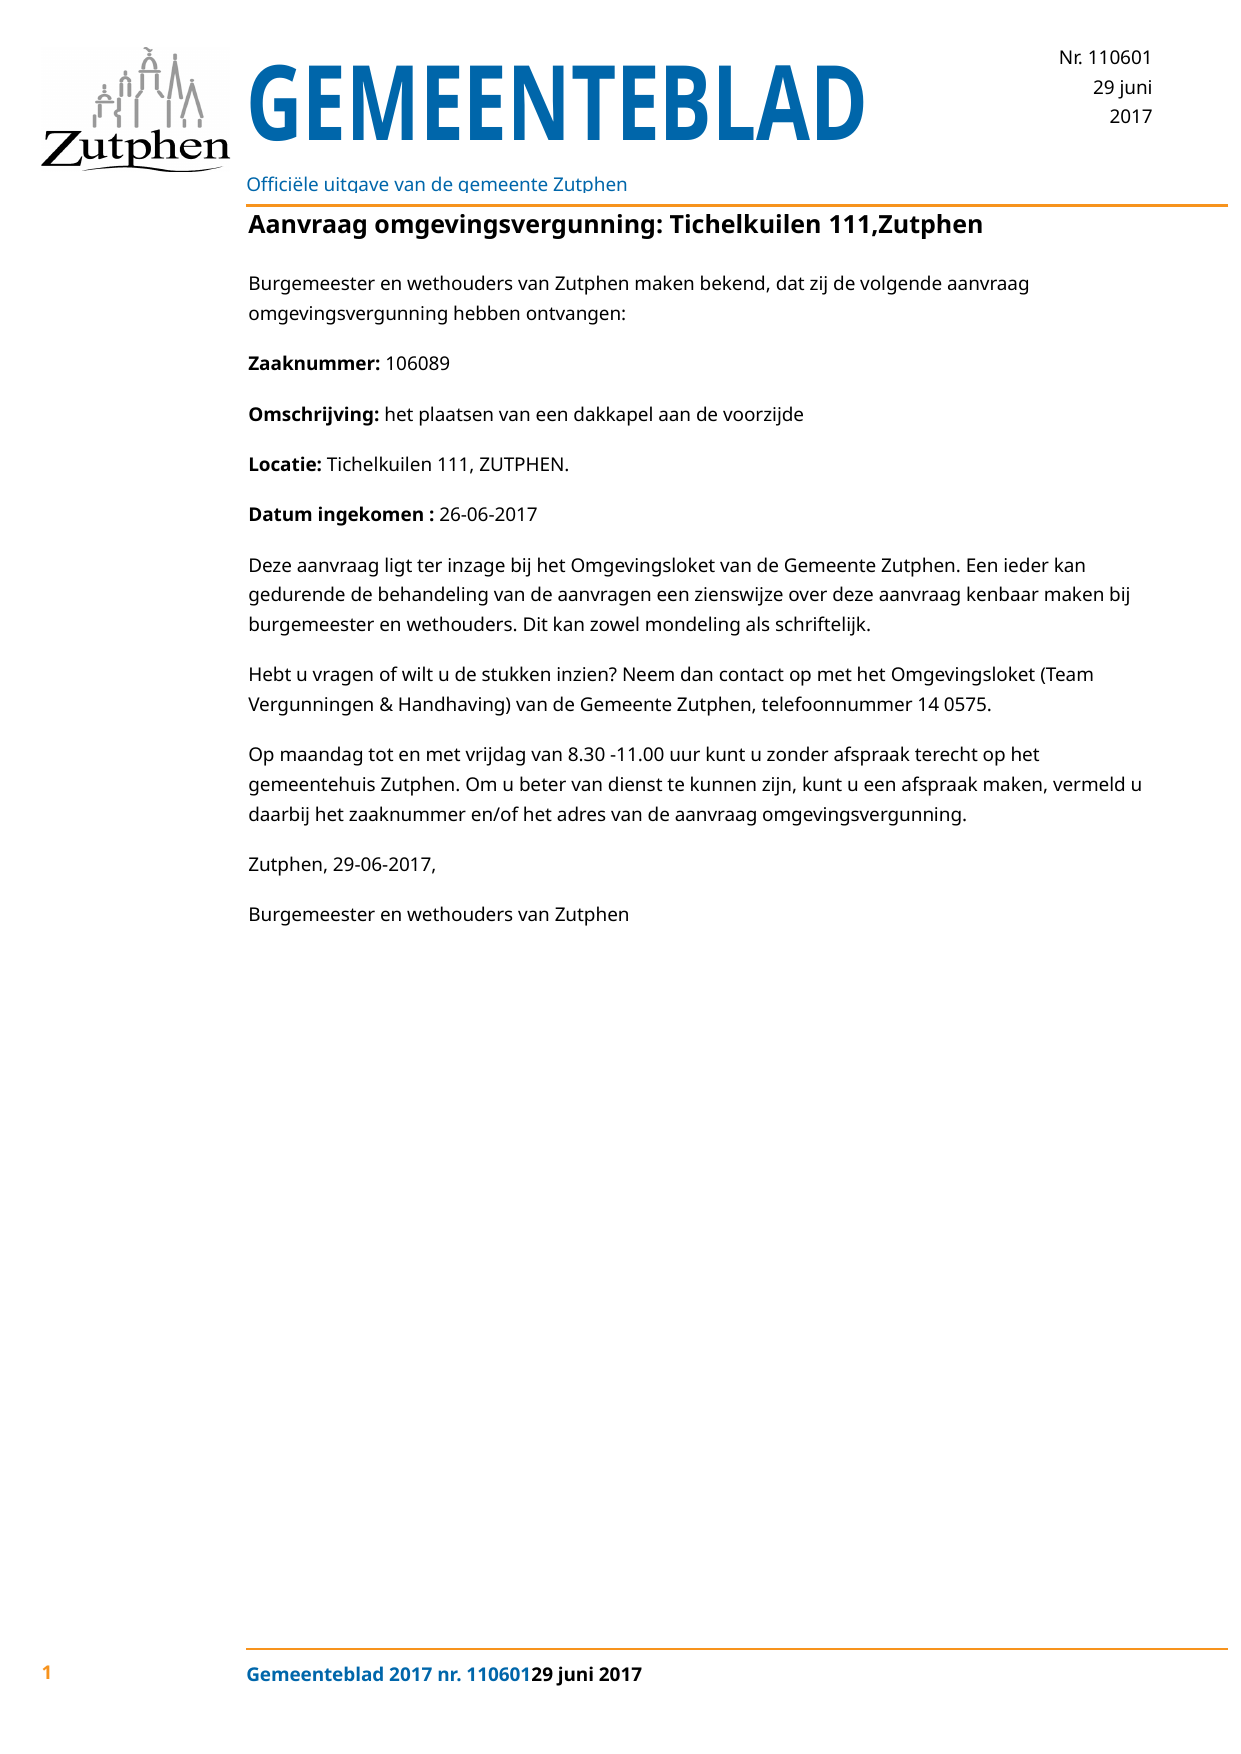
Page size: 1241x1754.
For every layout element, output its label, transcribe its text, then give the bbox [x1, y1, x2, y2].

text Op maandag tot en met vrijdag van 8.30 -11.00 uur kunt u zonder afspraak terecht op het gemeentehuis Zutphen. Om u beter van dienst te kunnen zijn, kunt u een afspraak maken, vermeld u daarbij het zaaknummer en/of het adres van de aanvraag omgevingsvergunning. [248, 742, 1152, 826]
text Hebt u vragen of wilt u de stukken inzien? Neem dan contact op met het Omgevingsloket (Team Vergunningen & Handhaving) van de Gemeente Zutphen, telefoonnummer 14 0575. [248, 662, 1152, 717]
text Zaaknummer: 106089 [248, 350, 1152, 376]
text Locatie: Tichelkuilen 111, ZUTPHEN. [248, 451, 1152, 477]
picture [41, 47, 231, 172]
text Deze aanvraag ligt ter inzage bij het Omgevingsloket van de Gemeente Zutphen. Een ieder kan gedurende de behandeling van de aanvragen een zienswijze over deze aanvraag kenbaar maken bij burgemeester en wethouders. Dit kan zowel mondeling als schriftelijk. [248, 552, 1152, 637]
text Burgemeester en wethouders van Zutphen maken bekend, dat zij de volgende aanvraag omgevingsvergunning hebben ontvangen: [248, 270, 1152, 326]
text Burgemeester en wethouders van Zutphen [248, 902, 1152, 927]
text Omschrijving: het plaatsen van een dakkapel aan de voorzijde [248, 401, 1152, 426]
text Datum ingekomen : 26-06-2017 [248, 502, 1152, 527]
text Aanvraag omgevingsvergunning: Tichelkuilen 111,Zutphen [248, 207, 1152, 241]
text Zutphen, 29-06-2017, [248, 851, 1152, 877]
